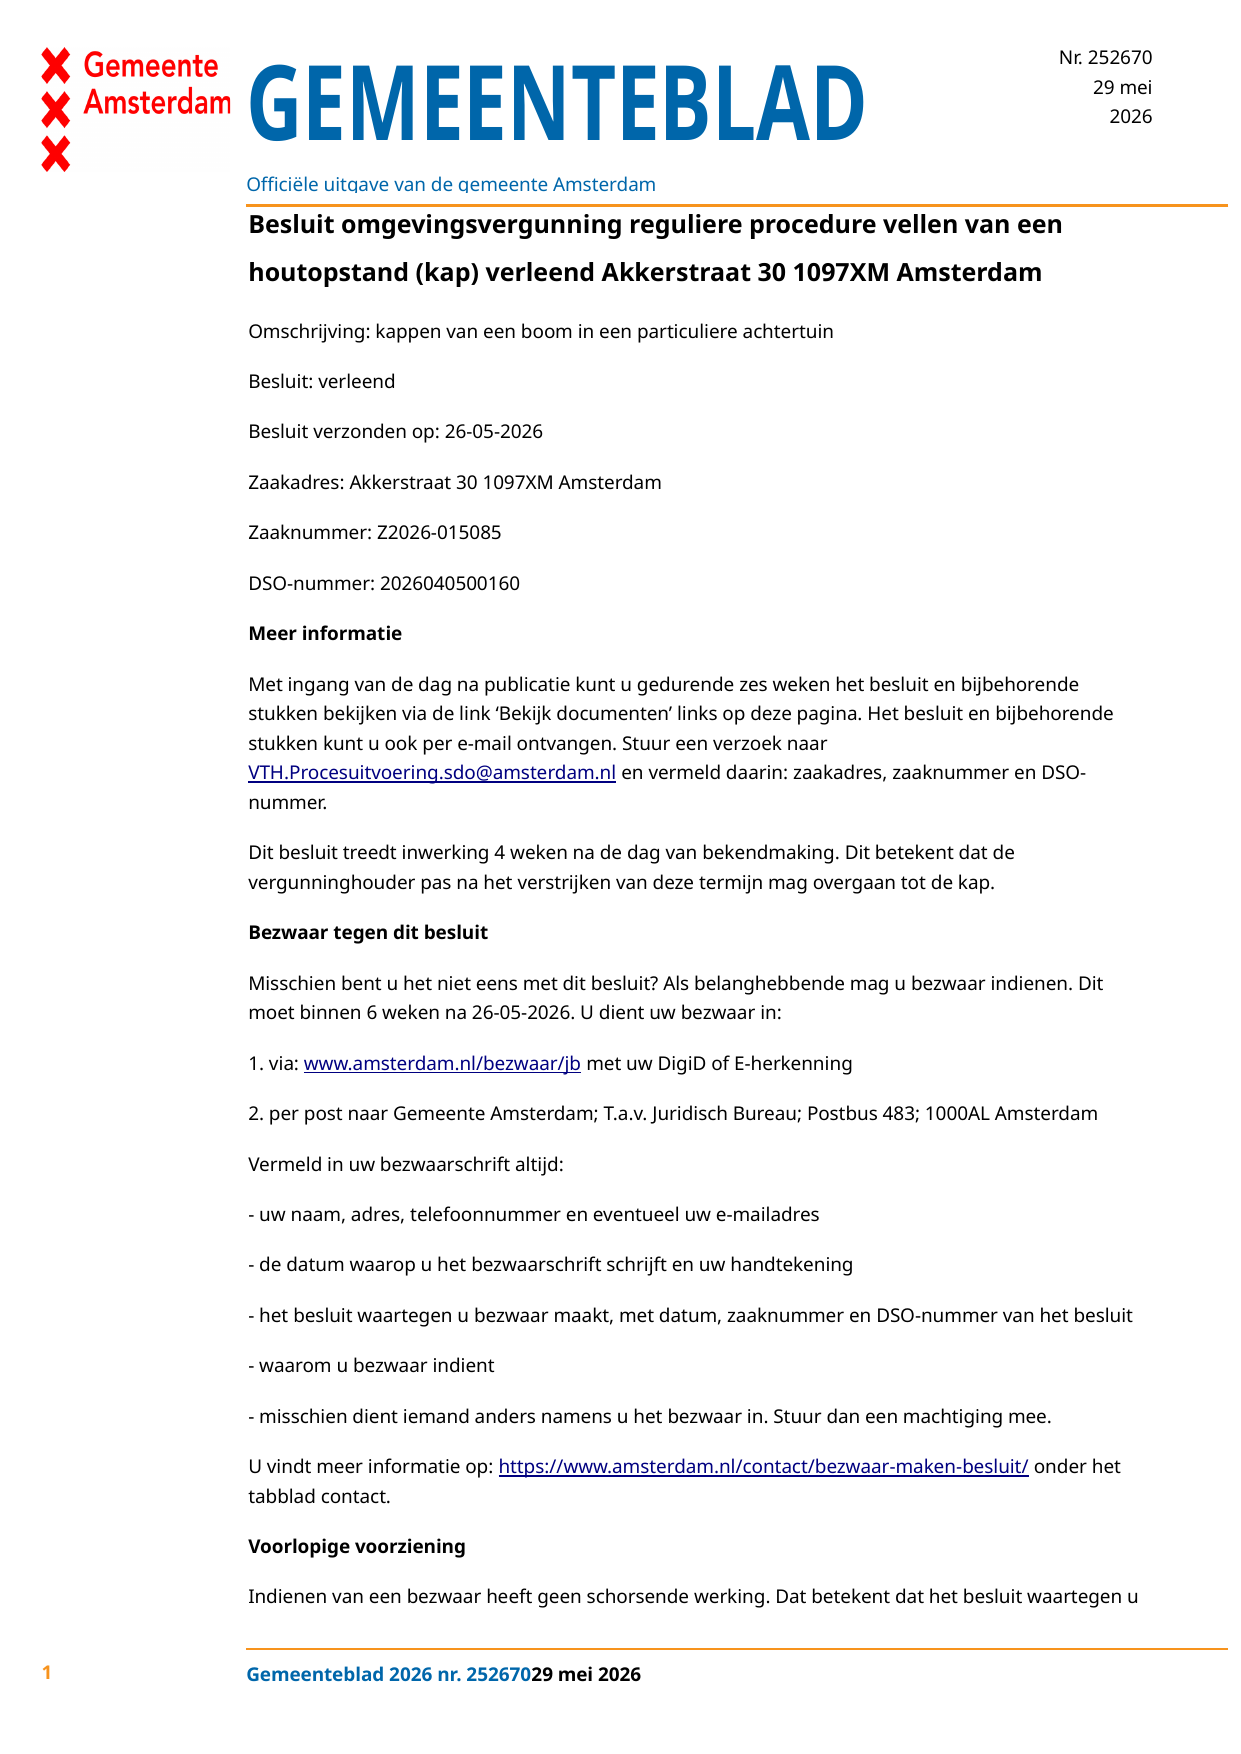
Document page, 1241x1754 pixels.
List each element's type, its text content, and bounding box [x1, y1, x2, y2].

text - de datum waarop u het bezwaarschrift schrijft en uw handtekening [248, 1252, 1152, 1277]
text Vermeld in uw bezwaarschrift altijd: [248, 1151, 1152, 1177]
text - uw naam, adres, telefoonnummer en eventueel uw e-mailadres [248, 1201, 1152, 1227]
text Besluit verzonden op: 26-05-2026 [248, 419, 1152, 444]
text Zaakadres: Akkerstraat 30 1097XM Amsterdam [248, 469, 1152, 495]
text U vindt meer informatie op: https://www.amsterdam.nl/contact/bezwaar-maken-besluit/ onder het tabblad contact. [248, 1453, 1152, 1509]
text 1. via: www.amsterdam.nl/bezwaar/jb met uw DigiD of E-herkenning [248, 1050, 1152, 1076]
text - misschien dient iemand anders namens u het bezwaar in. Stuur dan een machtiging mee. [248, 1403, 1152, 1429]
text Omschrijving: kappen van een boom in een particuliere achtertuin [248, 318, 1152, 344]
text DSO-nummer: 2026040500160 [248, 570, 1152, 596]
text Misschien bent u het niet eens met dit besluit? Als belanghebbende mag u bezwaar indienen. Dit moet binnen 6 weken na 26-05-2026. U dient uw bezwaar in: [248, 970, 1152, 1025]
picture [41, 47, 231, 172]
text - waarom u bezwaar indient [248, 1352, 1152, 1378]
text Bezwaar tegen dit besluit [248, 919, 1152, 945]
text 2. per post naar Gemeente Amsterdam; T.a.v. Juridisch Bureau; Postbus 483; 1000AL Amsterdam [248, 1100, 1152, 1126]
text Zaaknummer: Z2026-015085 [248, 519, 1152, 545]
text Meer informatie [248, 620, 1152, 646]
text Indienen van een bezwaar heeft geen schorsende werking. Dat betekent dat het besluit waartegen u [248, 1584, 1152, 1609]
text Dit besluit treedt inwerking 4 weken na de dag van bekendmaking. Dit betekent dat de vergunninghouder pas na het verstrijken van deze termijn mag overgaan tot de kap. [248, 839, 1152, 895]
text Besluit: verleend [248, 368, 1152, 394]
text Met ingang van de dag na publicatie kunt u gedurende zes weken het besluit en bijbehorende stukken bekijken via de link ‘Bekijk documenten’ links op deze pagina. Het besluit en bijbehorende stukken kunt u ook per e-mail ontvangen. Stuur een verzoek naar VTH.Procesuitvoering.sdo@amsterdam.nl en vermeld daarin: zaakadres, zaaknummer en DSO-nummer. [248, 671, 1152, 815]
text Besluit omgevingsvergunning reguliere procedure vellen van een houtopstand (kap) verleend Akkerstraat 30 1097XM Amsterdam [248, 207, 1152, 288]
text - het besluit waartegen u bezwaar maakt, met datum, zaaknummer en DSO-nummer van het besluit [248, 1302, 1152, 1328]
text Voorlopige voorziening [248, 1533, 1152, 1559]
